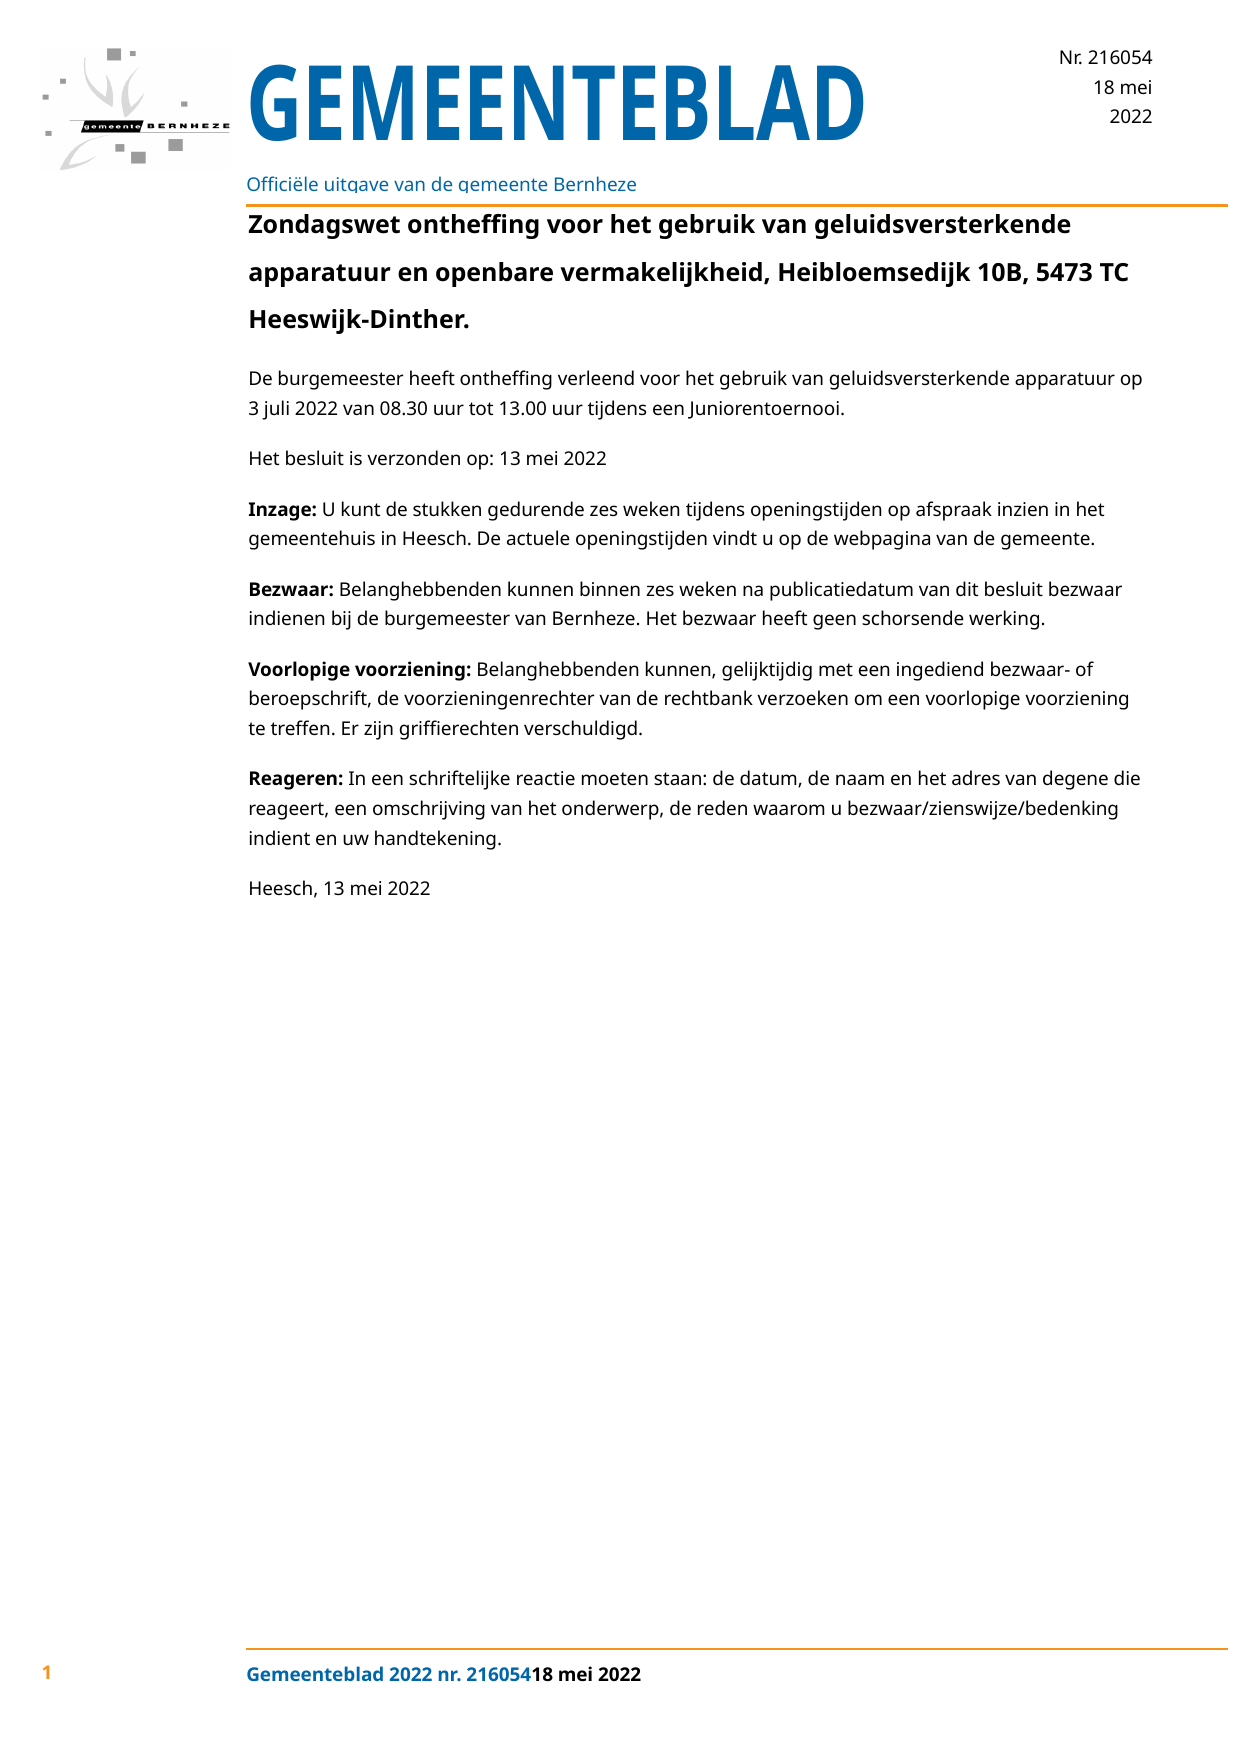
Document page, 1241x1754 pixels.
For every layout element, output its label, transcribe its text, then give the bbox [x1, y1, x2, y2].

text Het besluit is verzonden op: 13 mei 2022 [248, 446, 1152, 471]
text Zondagswet ontheffing voor het gebruik van geluidsversterkende apparatuur en openbare vermakelijkheid, Heibloemsedijk 10B, 5473 TC Heeswijk-Dinther. [248, 207, 1152, 336]
text Inzage: U kunt de stukken gedurende zes weken tijdens openingstijden op afspraak inzien in het gemeentehuis in Heesch. De actuele openingstijden vindt u op de webpagina van de gemeente. [248, 496, 1152, 551]
text Bezwaar: Belanghebbenden kunnen binnen zes weken na publicatiedatum van dit besluit bezwaar indienen bij de burgemeester van Bernheze. Het bezwaar heeft geen schorsende werking. [248, 576, 1152, 631]
text Reageren: In een schriftelijke reactie moeten staan: de datum, de naam en het adres van degene die reageert, een omschrijving van het onderwerp, de reden waarom u bezwaar/zienswijze/bedenking indient en uw handtekening. [248, 766, 1152, 850]
text Heesch, 13 mei 2022 [248, 875, 1152, 901]
text De burgemeester heeft ontheffing verleend voor het gebruik van geluidsversterkende apparatuur op 3 juli 2022 van 08.30 uur tot 13.00 uur tijdens een Juniorentoernooi. [248, 366, 1152, 421]
text Voorlopige voorziening: Belanghebbenden kunnen, gelijktijdig met een ingediend bezwaar- of beroepschrift, de voorzieningenrechter van de rechtbank verzoeken om een voorlopige voorziening te treffen. Er zijn griffierechten verschuldigd. [248, 656, 1152, 741]
picture [41, 47, 231, 172]
